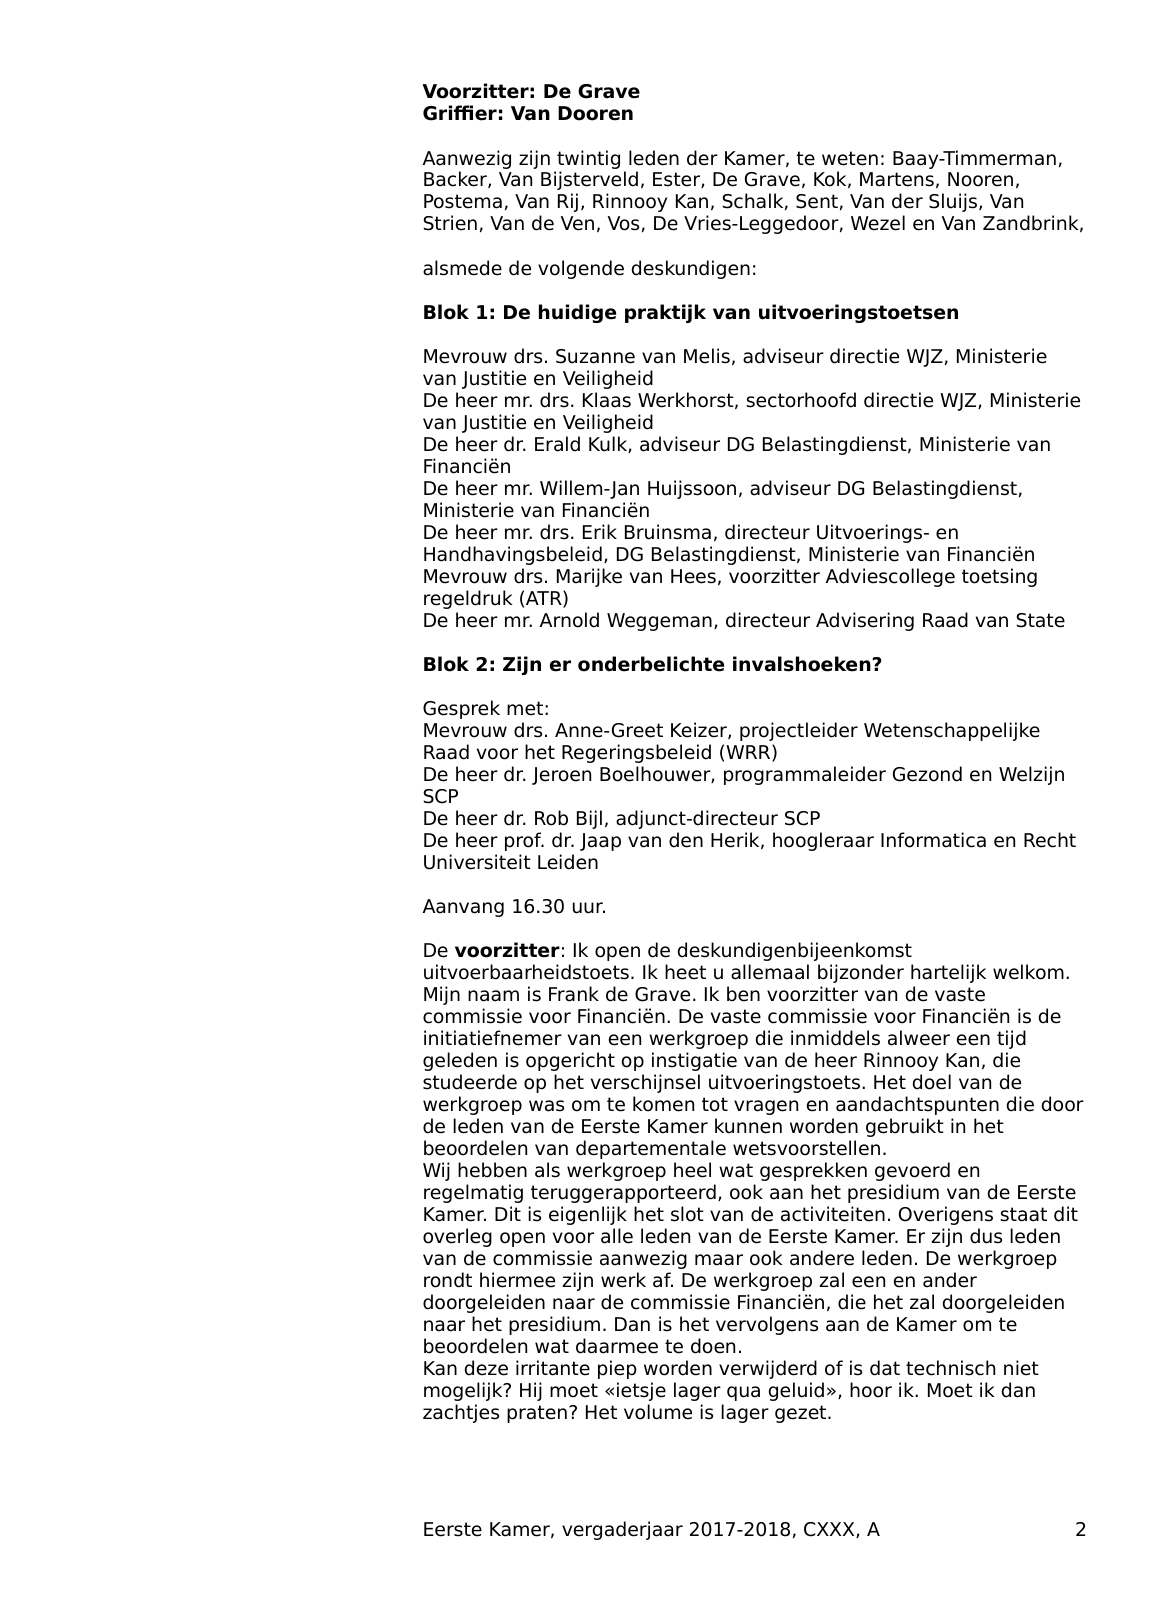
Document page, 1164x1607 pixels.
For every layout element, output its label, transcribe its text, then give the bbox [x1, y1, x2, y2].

text De heer mr. Arnold Weggeman, directeur Advisering Raad van State [422, 609, 1087, 632]
text Mevrouw drs. Marijke van Hees, voorzitter Adviescollege toetsing regeldruk (ATR) [422, 566, 1087, 609]
text De heer mr. Willem-Jan Huijssoon, adviseur DG Belastingdienst, Ministerie van Financiën [422, 478, 1087, 522]
text alsmede de volgende deskundigen: [422, 257, 1087, 279]
subtitle Blok 1: De huidige praktijk van uitvoeringstoetsen [422, 302, 1087, 324]
text Gesprek met: [422, 698, 1087, 720]
text De heer dr. Rob Bijl, adjunct-directeur SCP [422, 808, 1087, 830]
text De heer prof. dr. Jaap van den Herik, hoogleraar Informatica en Recht Universiteit Leiden [422, 830, 1087, 874]
subtitle Blok 2: Zijn er onderbelichte invalshoeken? [422, 654, 1087, 676]
text Mevrouw drs. Anne-Greet Keizer, projectleider Wetenschappelijke Raad voor het Regeringsbeleid (WRR) [422, 720, 1087, 764]
text De heer dr. Jeroen Boelhouwer, programmaleider Gezond en Welzijn SCP [422, 764, 1087, 808]
text Mevrouw drs. Suzanne van Melis, adviseur directie WJZ, Ministerie van Justitie en Veiligheid [422, 346, 1087, 390]
text De heer mr. drs. Klaas Werkhorst, sectorhoofd directie WJZ, Ministerie van Justitie en Veiligheid [422, 390, 1087, 434]
text De voorzitter: Ik open de deskundigenbijeenkomst uitvoerbaarheidstoets. Ik heet u allemaal bijzonder hartelijk welkom. Mijn naam is Frank de Grave. Ik ben voorzitter van de vaste commissie voor Financiën. De vaste commissie voor Financiën is de initiatiefnemer van een werkgroep die inmiddels alweer een tijd geleden is opgericht op instigatie van de heer Rinnooy Kan, die studeerde op het verschijnsel uitvoeringstoets. Het doel van de werkgroep was om te komen tot vragen en aandachtspunten die door de leden van de Eerste Kamer kunnen worden gebruikt in het beoordelen van departementale wetsvoorstellen. [422, 940, 1087, 1160]
text Aanwezig zijn twintig leden der Kamer, te weten: Baay-Timmerman, Backer, Van Bijsterveld, Ester, De Grave, Kok, Martens, Nooren, Postema, Van Rij, Rinnooy Kan, Schalk, Sent, Van der Sluijs, Van Strien, Van de Ven, Vos, De Vries-Leggedoor, Wezel en Van Zandbrink, [422, 147, 1087, 235]
text Voorzitter: De Grave [422, 81, 1087, 103]
text De heer mr. drs. Erik Bruinsma, directeur Uitvoerings- en Handhavingsbeleid, DG Belastingdienst, Ministerie van Financiën [422, 522, 1087, 566]
text Kan deze irritante piep worden verwijderd of is dat technisch niet mogelijk? Hij moet «ietsje lager qua geluid», hoor ik. Moet ik dan zachtjes praten? Het volume is lager gezet. [422, 1358, 1087, 1424]
text Griffier: Van Dooren [422, 103, 1087, 125]
text De heer dr. Erald Kulk, adviseur DG Belastingdienst, Ministerie van Financiën [422, 434, 1087, 478]
text Wij hebben als werkgroep heel wat gesprekken gevoerd en regelmatig teruggerapporteerd, ook aan het presidium van de Eerste Kamer. Dit is eigenlijk het slot van de activiteiten. Overigens staat dit overleg open voor alle leden van de Eerste Kamer. Er zijn dus leden van de commissie aanwezig maar ook andere leden. De werkgroep rondt hiermee zijn werk af. De werkgroep zal een en ander doorgeleiden naar de commissie Financiën, die het zal doorgeleiden naar het presidium. Dan is het vervolgens aan de Kamer om te beoordelen wat daarmee te doen. [422, 1160, 1087, 1358]
text Aanvang 16.30 uur. [422, 896, 1087, 918]
